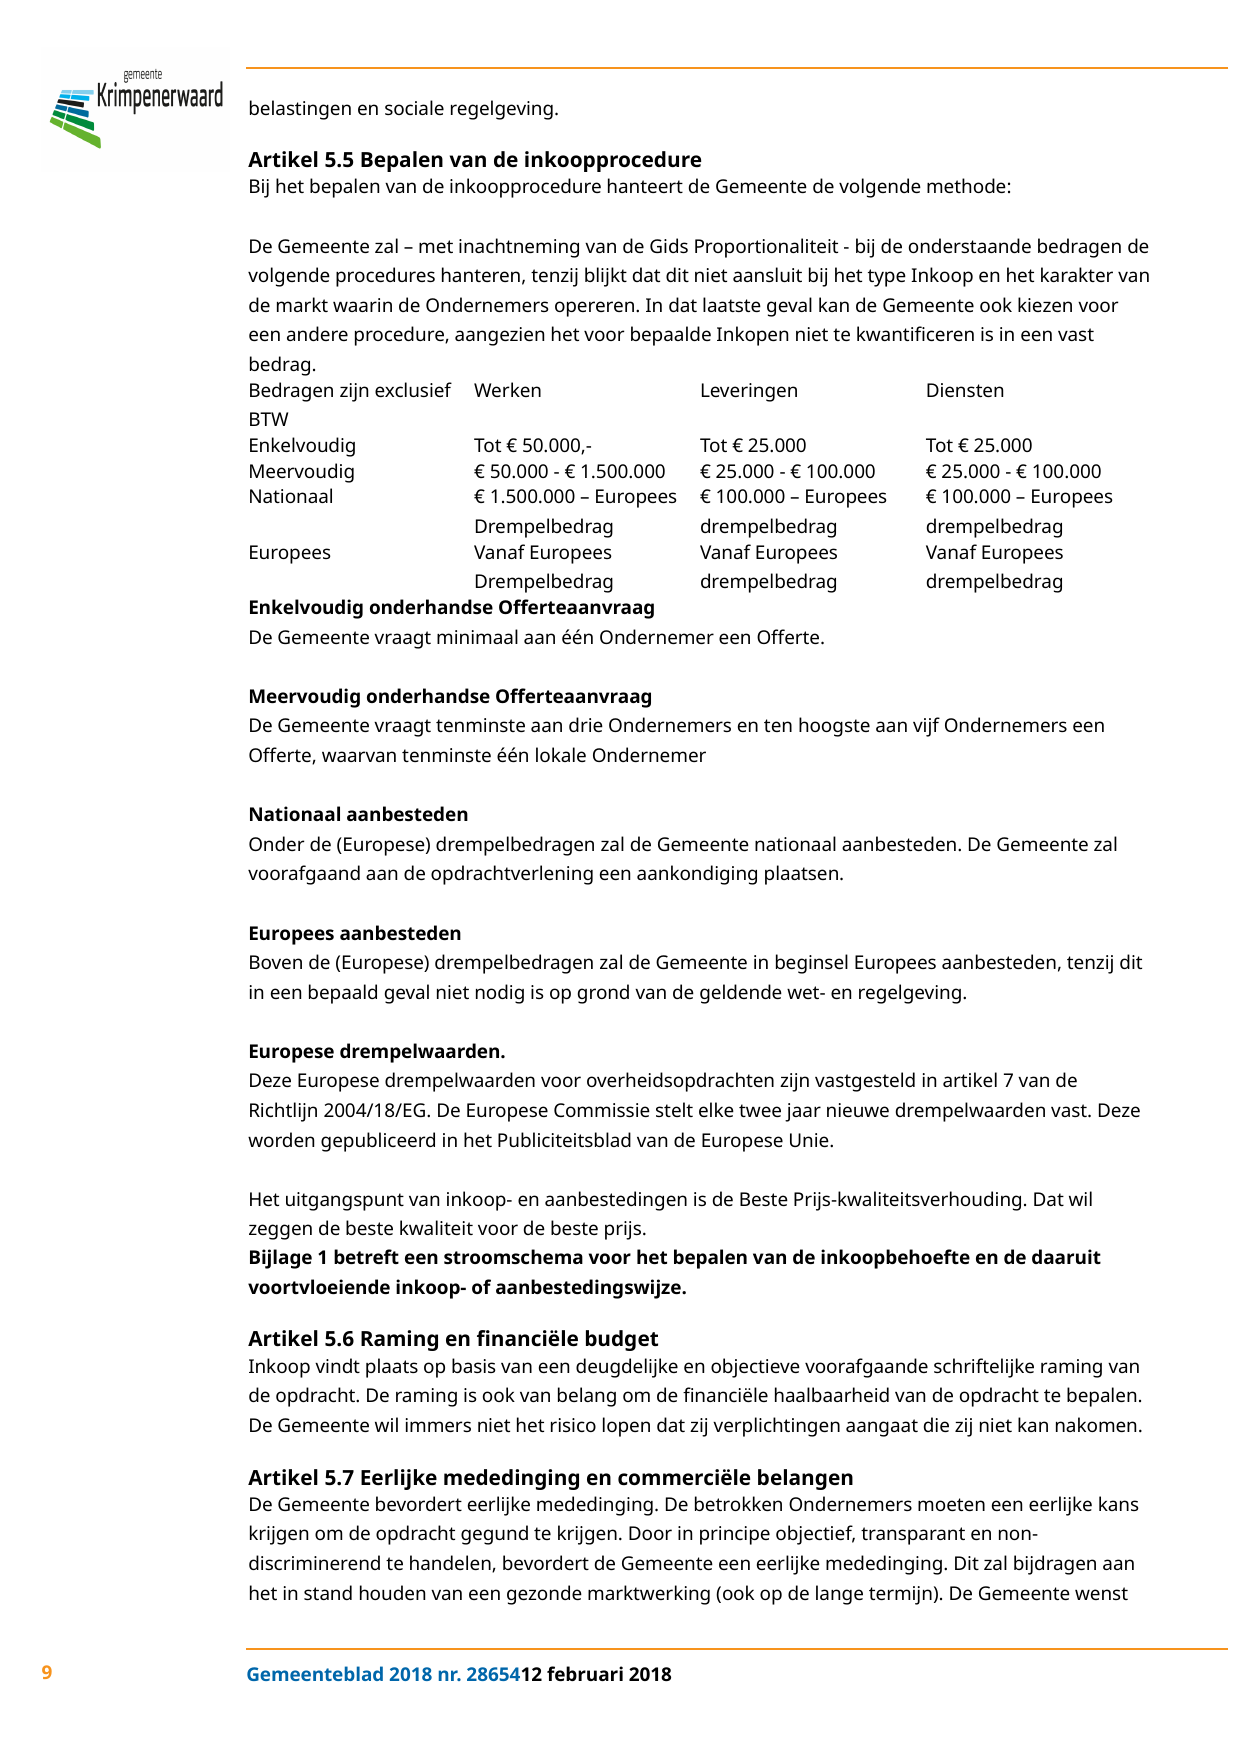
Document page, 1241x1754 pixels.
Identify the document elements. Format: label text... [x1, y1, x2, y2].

text Artikel 5.5 Bepalen van de inkoopprocedure [248, 145, 1152, 174]
table_cell Enkelvoudig onderhandse Offerteaanvraag De Gemeente vraagt minimaal aan één Ondernemer een Offerte. Meervoudig onderhandse Offerteaanvraag De Gemeente vraagt tenminste aan drie Ondernemers en ten hoogste aan vijf Ondernemers een Offerte, waarvan tenminste één lokale Ondernemer Nationaal aanbesteden Onder de (Europese) drempelbedragen zal de Gemeente nationaal aanbesteden. De Gemeente zal voorafgaand aan de opdrachtverlening een aankondiging plaatsen. Europees aanbesteden Boven de (Europese) drempelbedragen zal de Gemeente in beginsel Europees aanbesteden, tenzij dit in een bepaald geval niet nodig is op grond van de geldende wet- en regelgeving. Europese drempelwaarden. Deze Europese drempelwaarden voor overheidsopdrachten zijn vastgesteld in artikel 7 van de Richtlijn 2004/18/EG. De Europese Commissie stelt elke twee jaar nieuwe drempelwaarden vast. Deze worden gepubliceerd in het Publiciteitsblad van de Europese Unie. Het uitgangspunt van inkoop- en aanbestedingen is de Beste Prijs-kwaliteitsverhouding. Dat wil zeggen de beste kwaliteit voor de beste prijs. [248, 594, 1152, 1241]
table_cell Tot € 50.000,- [474, 432, 700, 458]
text Inkoop vindt plaats op basis van een deugdelijke en objectieve voorafgaande schriftelijke raming van de opdracht. De raming is ook van belang om de financiële haalbaarheid van de opdracht te bepalen. De Gemeente wil immers niet het risico lopen dat zij verplichtingen aangaat die zij niet kan nakomen. [248, 1353, 1152, 1438]
text De Gemeente bevordert eerlijke mededinging. De betrokken Ondernemers moeten een eerlijke kans krijgen om de opdracht gegund te krijgen. Door in principe objectief, transparant en non-discriminerend te handelen, bevordert de Gemeente een eerlijke mededinging. Dit zal bijdragen aan het in stand houden van een gezonde marktwerking (ook op de lange termijn). De Gemeente wenst [248, 1491, 1152, 1606]
table_header De Gemeente zal – met inachtneming van de Gids Proportionaliteit - bij de onderstaande bedragen de volgende procedures hanteren, tenzij blijkt dat dit niet aansluit bij het type Inkoop en het karakter van de markt waarin de Ondernemers opereren. In dat laatste geval kan de Gemeente ook kiezen voor een andere procedure, aangezien het voor bepaalde Inkopen niet te kwantificeren is in een vast bedrag. [248, 233, 1152, 377]
table_cell € 50.000 - € 1.500.000 [474, 458, 700, 484]
picture [41, 47, 231, 172]
table_cell Vanaf Europees drempelbedrag [926, 539, 1152, 594]
table_cell Europees [248, 539, 474, 594]
table_cell Werken [474, 377, 700, 432]
table_cell € 25.000 - € 100.000 [700, 458, 926, 484]
table_cell Meervoudig [248, 458, 474, 484]
table_cell Nationaal [248, 484, 474, 539]
table_cell Bedragen zijn exclusief BTW [248, 377, 474, 432]
table_cell € 100.000 – Europees drempelbedrag [926, 484, 1152, 539]
table_cell € 25.000 - € 100.000 [926, 458, 1152, 484]
table_cell Tot € 25.000 [700, 432, 926, 458]
table_cell Enkelvoudig [248, 432, 474, 458]
table_cell Tot € 25.000 [926, 432, 1152, 458]
table_cell Vanaf Europees drempelbedrag [700, 539, 926, 594]
table_cell Vanaf Europees Drempelbedrag [474, 539, 700, 594]
text belastingen en sociale regelgeving. [248, 95, 1152, 121]
table_cell Leveringen [700, 377, 926, 432]
table_cell Diensten [926, 377, 1152, 432]
text Bij het bepalen van de inkoopprocedure hanteert de Gemeente de volgende methode: [248, 174, 1152, 199]
text Artikel 5.6 Raming en financiële budget [248, 1324, 1152, 1353]
table_cell € 1.500.000 – Europees Drempelbedrag [474, 484, 700, 539]
table_cell € 100.000 – Europees drempelbedrag [700, 484, 926, 539]
text Artikel 5.7 Eerlijke mededinging en commerciële belangen [248, 1463, 1152, 1491]
text Bijlage 1 betreft een stroomschema voor het bepalen van de inkoopbehoefte en de daaruit voortvloeiende inkoop- of aanbestedingswijze. [248, 1244, 1152, 1300]
